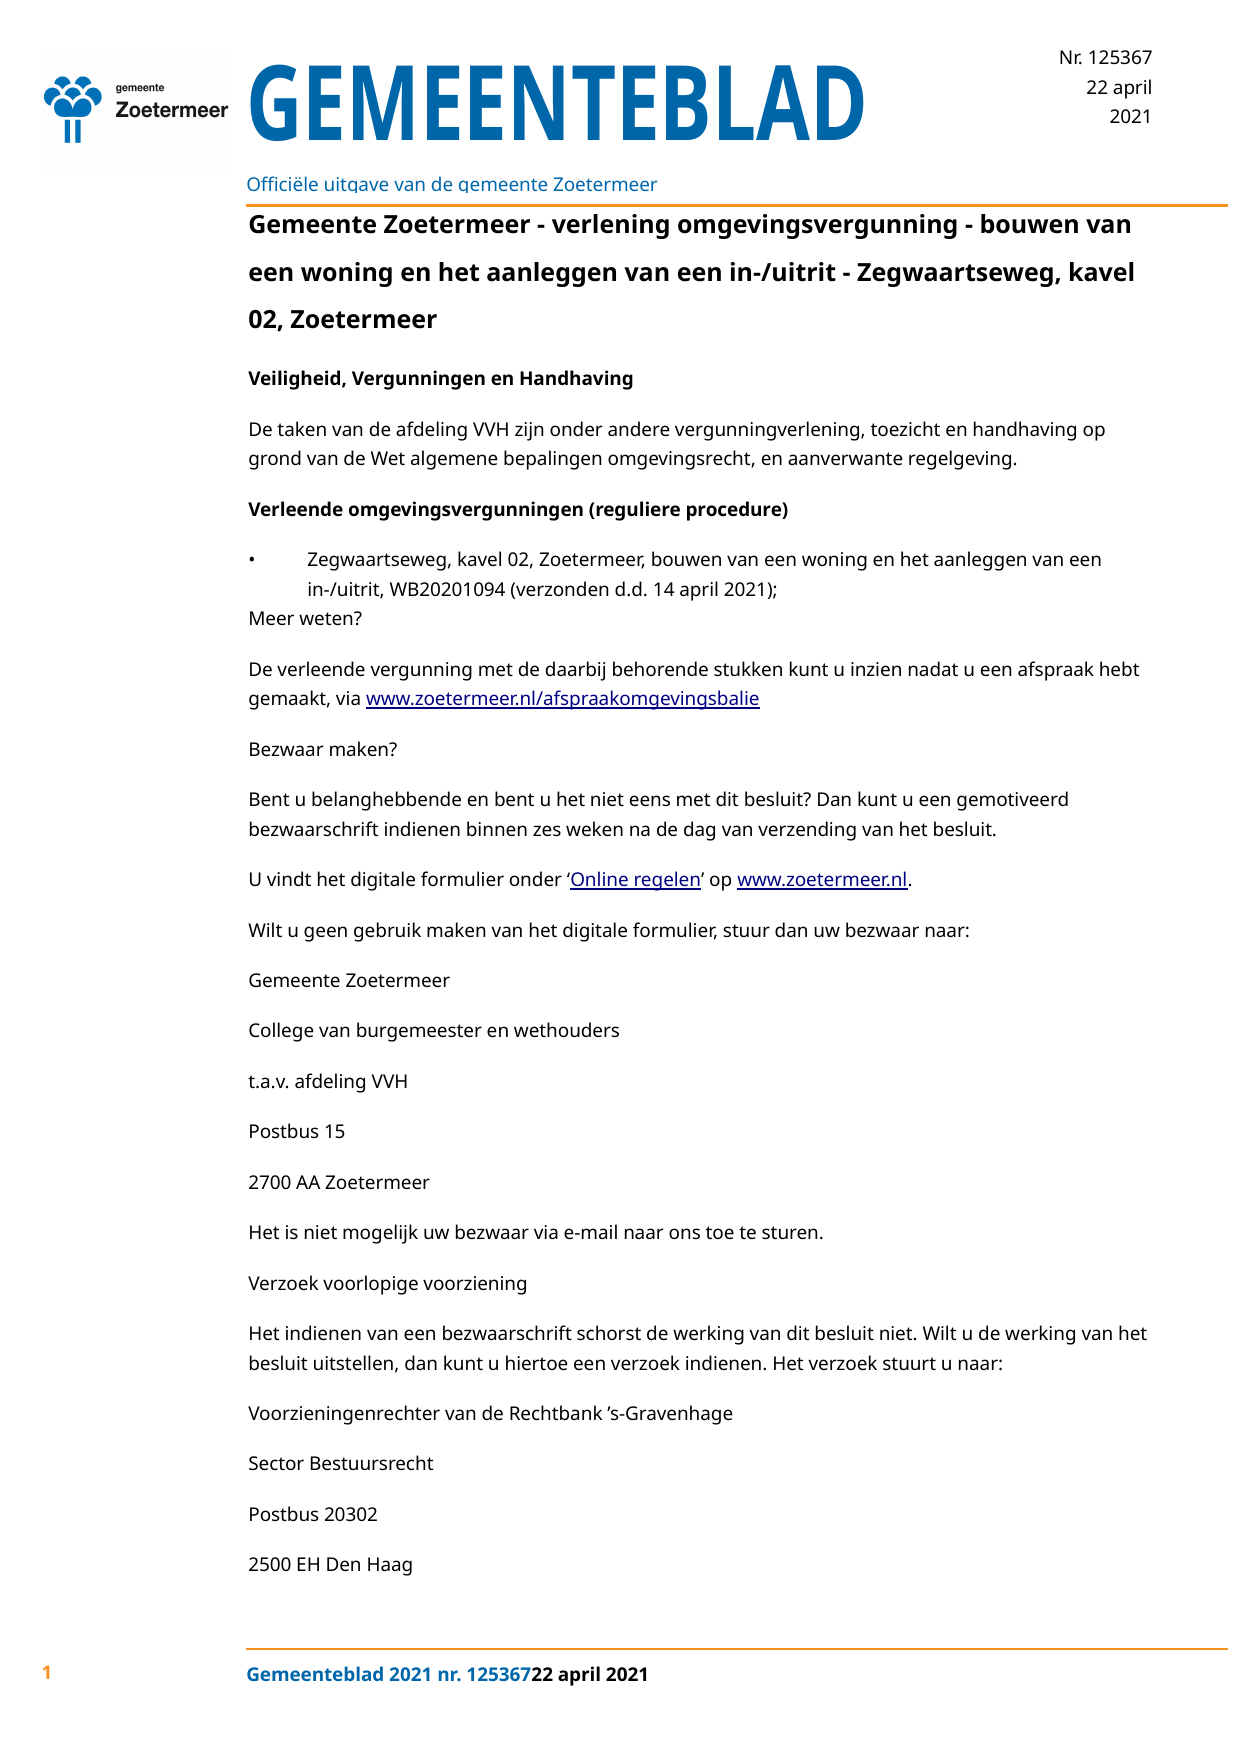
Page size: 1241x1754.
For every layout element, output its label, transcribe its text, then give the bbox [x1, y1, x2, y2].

text Verleende omgevingsvergunningen (reguliere procedure) [248, 496, 1152, 522]
text Postbus 15 [248, 1118, 1152, 1144]
text Het indienen van een bezwaarschrift schorst de werking van dit besluit niet. Wilt u de werking van het besluit uitstellen, dan kunt u hiertoe een verzoek indienen. Het verzoek stuurt u naar: [248, 1320, 1152, 1375]
text Verzoek voorlopige voorziening [248, 1270, 1152, 1295]
picture [41, 47, 231, 172]
text 2500 EH Den Haag [248, 1551, 1152, 1577]
text Postbus 20302 [248, 1501, 1152, 1527]
text Het is niet mogelijk uw bezwaar via e-mail naar ons toe te sturen. [248, 1219, 1152, 1245]
text Sector Bestuursrecht [248, 1451, 1152, 1476]
text U vindt het digitale formulier onder ‘Online regelen’ op www.zoetermeer.nl. [248, 866, 1152, 892]
text Bent u belanghebbende en bent u het niet eens met dit besluit? Dan kunt u een gemotiveerd bezwaarschrift indienen binnen zes weken na de dag van verzending van het besluit. [248, 786, 1152, 842]
text College van burgemeester en wethouders [248, 1018, 1152, 1043]
text Meer weten? [248, 606, 1152, 631]
text Veiligheid, Vergunningen en Handhaving [248, 366, 1152, 391]
text Gemeente Zoetermeer [248, 967, 1152, 993]
text Gemeente Zoetermeer - verlening omgevingsvergunning - bouwen van een woning en het aanleggen van een in-/uitrit - Zegwaartseweg, kavel 02, Zoetermeer [248, 207, 1152, 336]
text De taken van de afdeling VVH zijn onder andere vergunningverlening, toezicht en handhaving op grond van de Wet algemene bepalingen omgevingsrecht, en aanverwante regelgeving. [248, 416, 1152, 471]
text Voorzieningenrechter van de Rechtbank ’s-Gravenhage [248, 1400, 1152, 1426]
list Zegwaartseweg, kavel 02, Zoetermeer, bouwen van een woning en het aanleggen van een in-/uitrit, WB20201094 (verzonden d.d. 14 april 2021); [248, 546, 1152, 602]
text De verleende vergunning met de daarbij behorende stukken kunt u inzien nadat u een afspraak hebt gemaakt, via www.zoetermeer.nl/afspraakomgevingsbalie [248, 656, 1152, 711]
text Wilt u geen gebruik maken van het digitale formulier, stuur dan uw bezwaar naar: [248, 917, 1152, 942]
text Bezwaar maken? [248, 736, 1152, 762]
text 2700 AA Zoetermeer [248, 1169, 1152, 1194]
text t.a.v. afdeling VVH [248, 1068, 1152, 1094]
